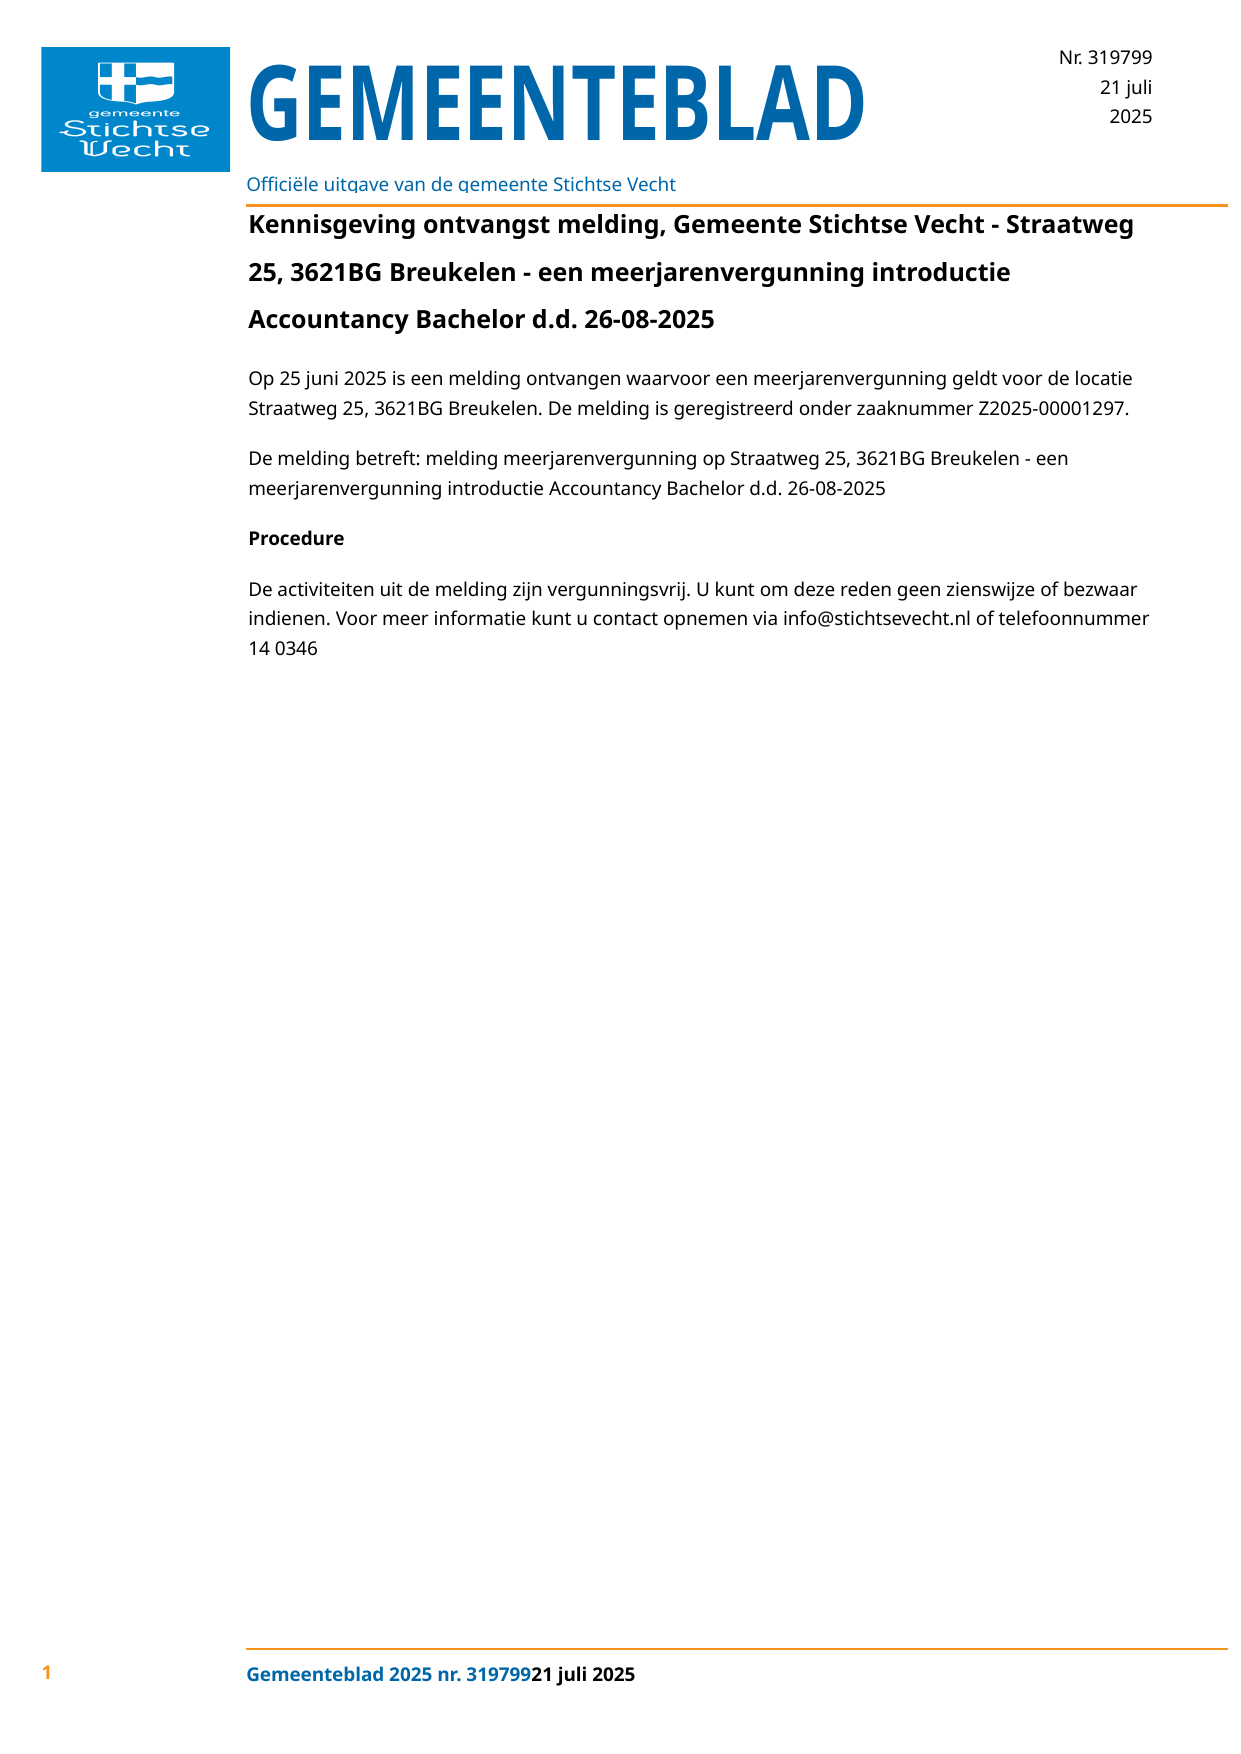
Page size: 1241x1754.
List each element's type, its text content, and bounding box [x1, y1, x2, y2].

text Op 25 juni 2025 is een melding ontvangen waarvoor een meerjarenvergunning geldt voor de locatie Straatweg 25, 3621BG Breukelen. De melding is geregistreerd onder zaaknummer Z2025-00001297. [248, 366, 1152, 421]
text De activiteiten uit de melding zijn vergunningsvrij. U kunt om deze reden geen zienswijze of bezwaar indienen. Voor meer informatie kunt u contact opnemen via info@stichtsevecht.nl of telefoonnummer 14 0346 [248, 576, 1152, 661]
text Kennisgeving ontvangst melding, Gemeente Stichtse Vecht - Straatweg 25, 3621BG Breukelen - een meerjarenvergunning introductie Accountancy Bachelor d.d. 26-08-2025 [248, 207, 1152, 336]
text De melding betreft: melding meerjarenvergunning op Straatweg 25, 3621BG Breukelen - een meerjarenvergunning introductie Accountancy Bachelor d.d. 26-08-2025 [248, 446, 1152, 501]
picture [99, 63, 135, 101]
text Procedure [248, 526, 1152, 551]
picture [137, 63, 174, 103]
